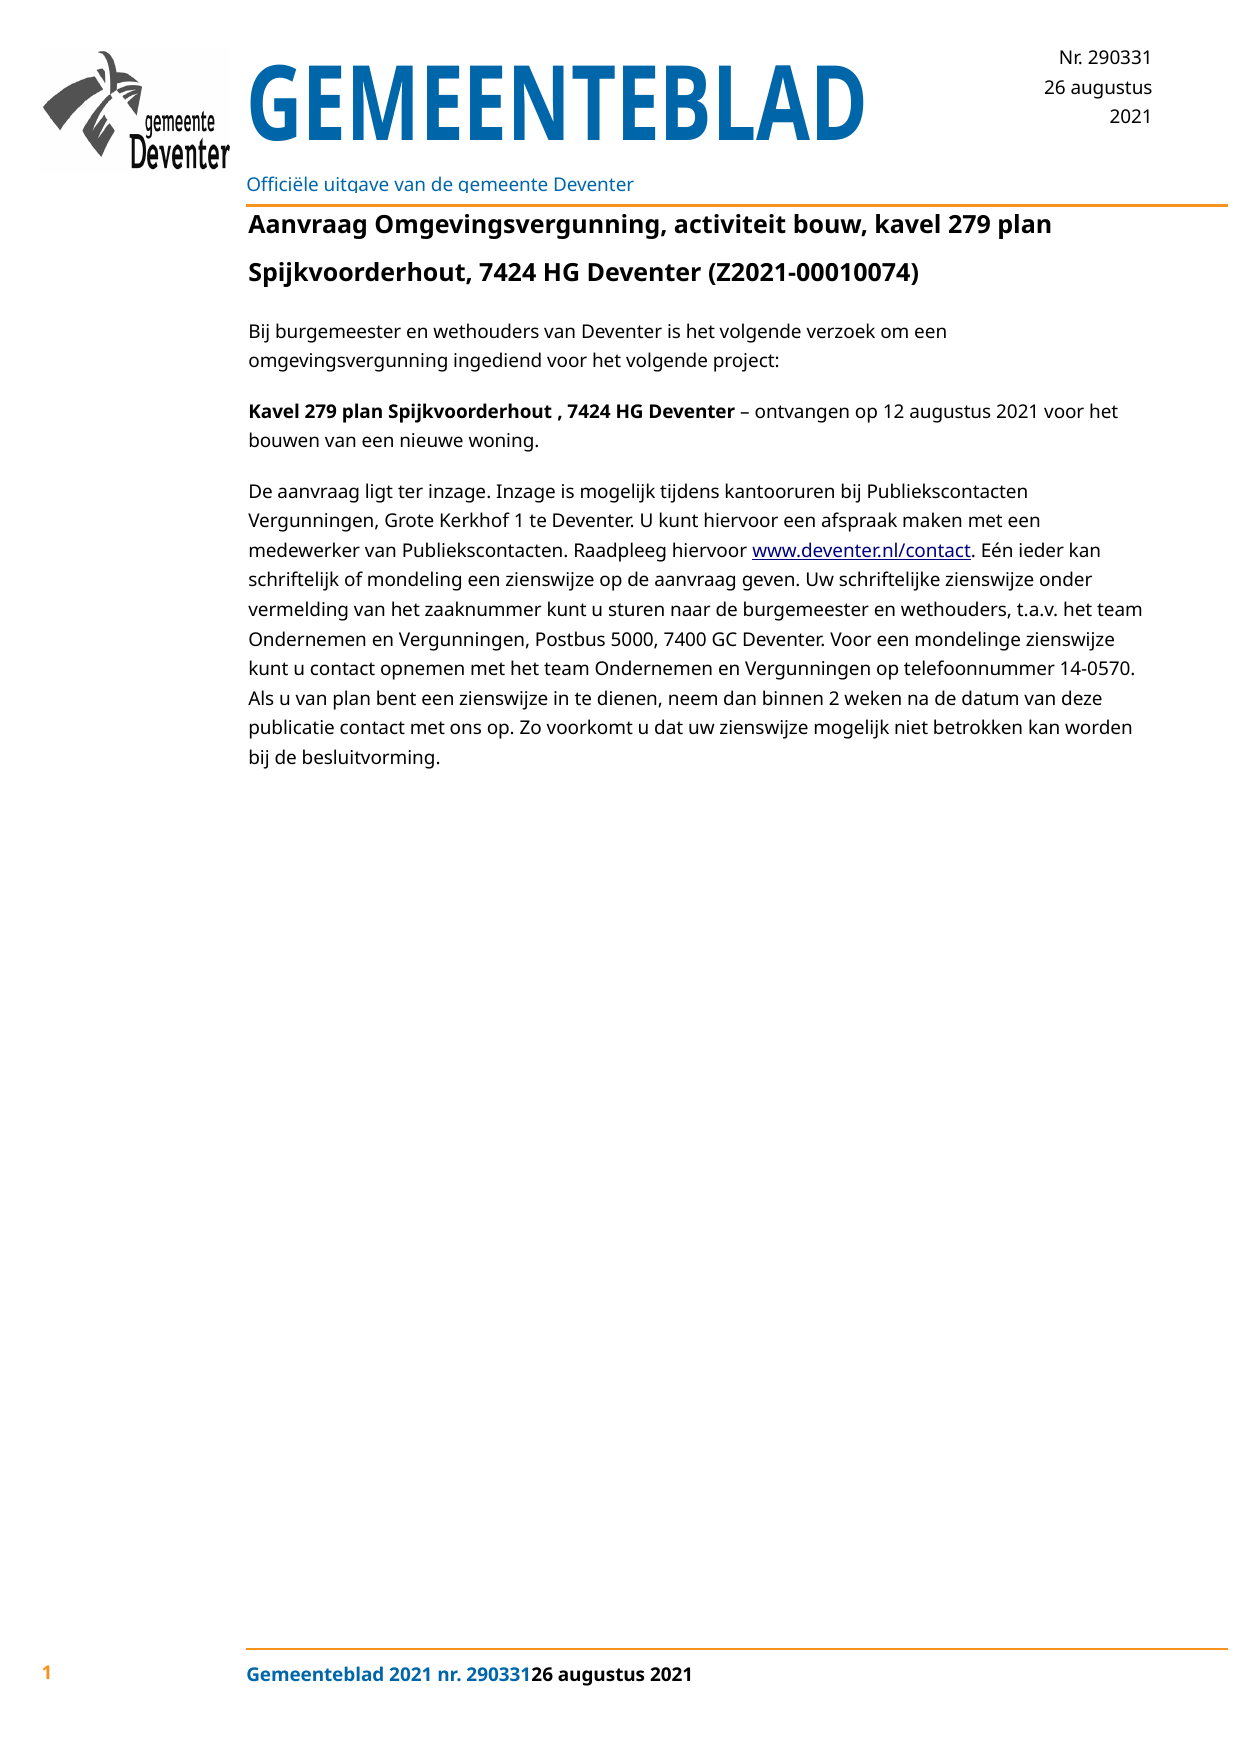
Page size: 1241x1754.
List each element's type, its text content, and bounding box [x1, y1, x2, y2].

text Aanvraag Omgevingsvergunning, activiteit bouw, kavel 279 plan Spijkvoorderhout, 7424 HG Deventer (Z2021-00010074) [248, 207, 1152, 288]
text Kavel 279 plan Spijkvoorderhout , 7424 HG Deventer – ontvangen op 12 augustus 2021 voor het bouwen van een nieuwe woning. [248, 398, 1152, 453]
text De aanvraag ligt ter inzage. Inzage is mogelijk tijdens kantooruren bij Publiekscontacten Vergunningen, Grote Kerkhof 1 te Deventer. U kunt hiervoor een afspraak maken met een medewerker van Publiekscontacten. Raadpleeg hiervoor www.deventer.nl/contact. Eén ieder kan schriftelijk of mondeling een zienswijze op de aanvraag geven. Uw schriftelijke zienswijze onder vermelding van het zaaknummer kunt u sturen naar de burgemeester en wethouders, t.a.v. het team Ondernemen en Vergunningen, Postbus 5000, 7400 GC Deventer. Voor een mondelinge zienswijze kunt u contact opnemen met het team Ondernemen en Vergunningen op telefoonnummer 14-0570. Als u van plan bent een zienswijze in te dienen, neem dan binnen 2 weken na de datum van deze publicatie contact met ons op. Zo voorkomt u dat uw zienswijze mogelijk niet betrokken kan worden bij de besluitvorming. [248, 478, 1152, 770]
picture [41, 47, 231, 172]
text Bij burgemeester en wethouders van Deventer is het volgende verzoek om een omgevingsvergunning ingediend voor het volgende project: [248, 318, 1152, 373]
